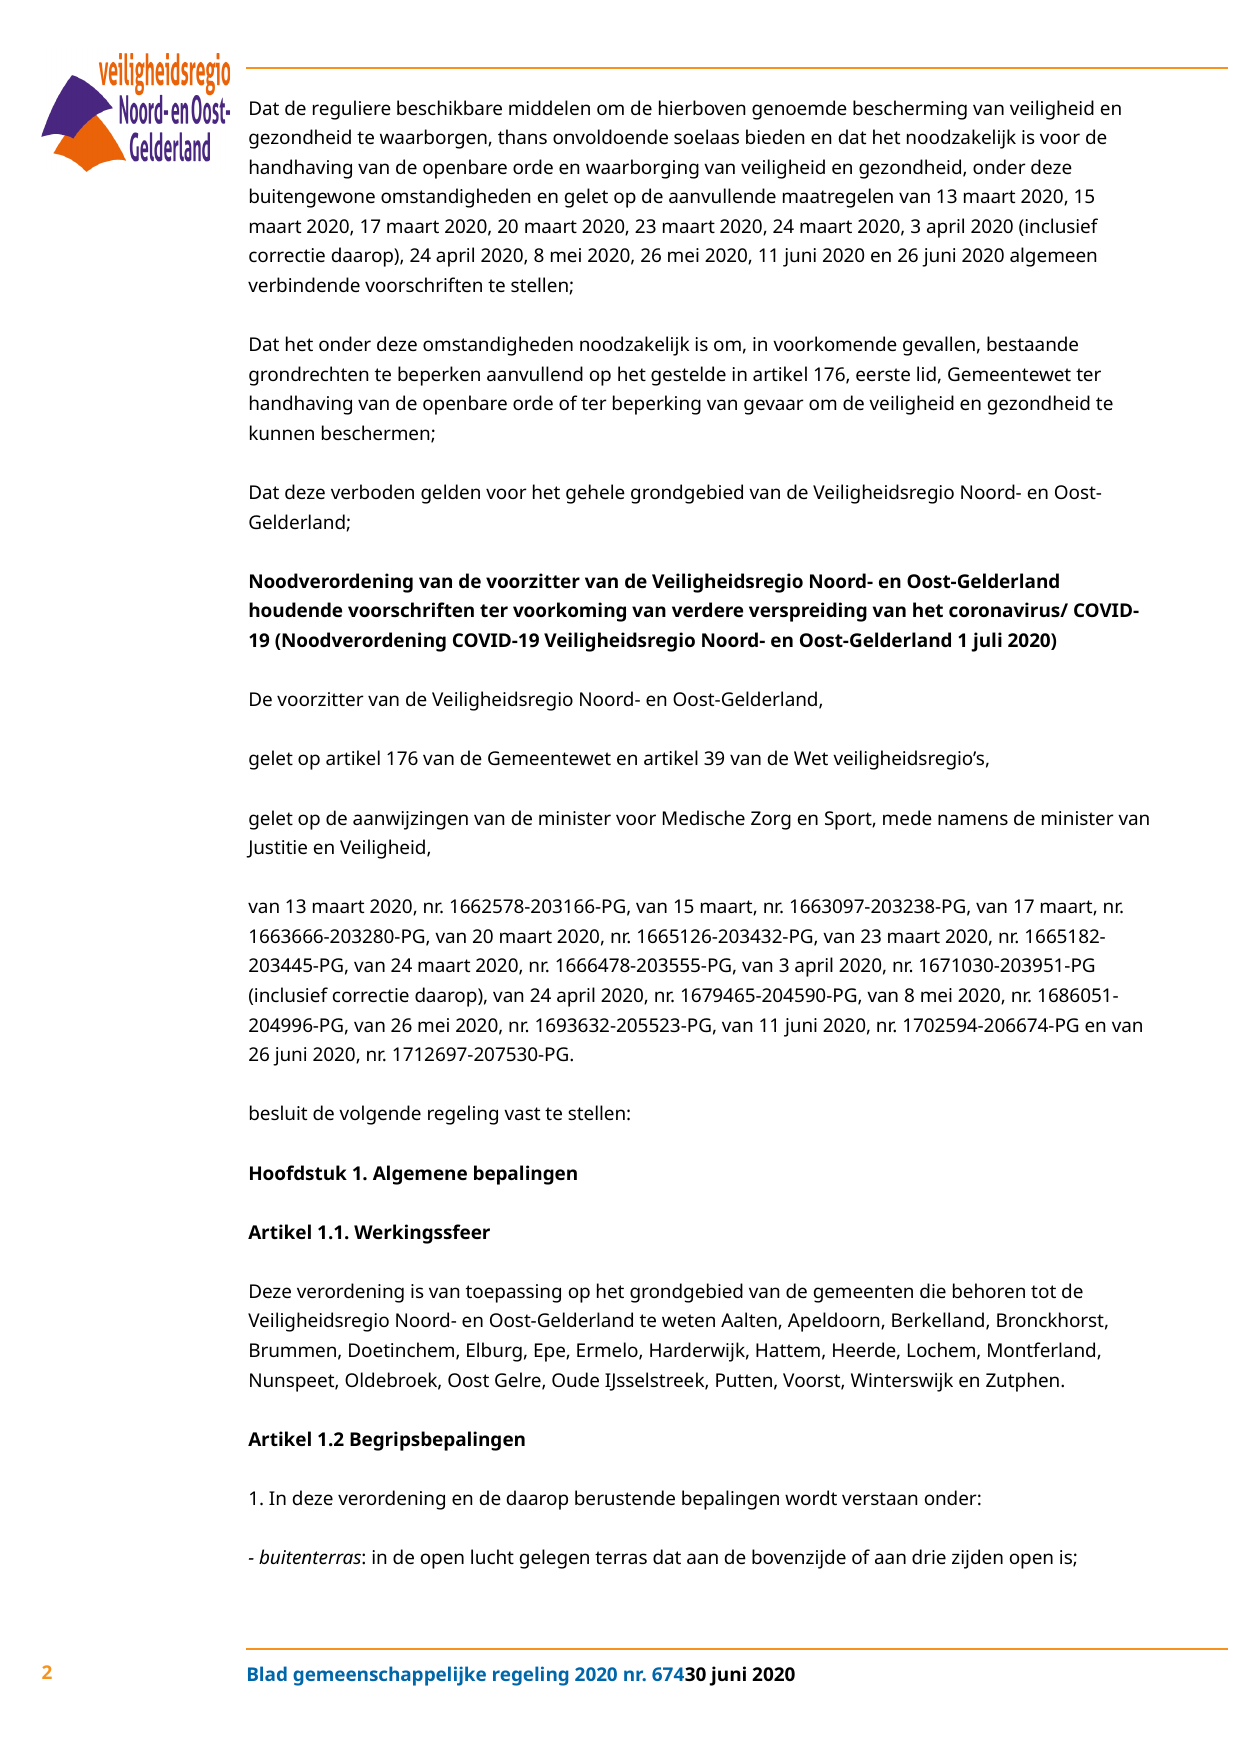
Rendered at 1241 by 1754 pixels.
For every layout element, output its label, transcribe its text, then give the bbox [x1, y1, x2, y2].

text - buitenterras: in de open lucht gelegen terras dat aan de bovenzijde of aan drie zijden open is; [248, 1544, 1152, 1570]
text Noodverordening van de voorzitter van de Veiligheidsregio Noord- en Oost-Gelderland houdende voorschriften ter voorkoming van verdere verspreiding van het coronavirus/ COVID-19 (Noodverordening COVID-19 Veiligheidsregio Noord- en Oost-Gelderland 1 juli 2020) [248, 568, 1152, 653]
text Deze verordening is van toepassing op het grondgebied van de gemeenten die behoren tot de Veiligheidsregio Noord- en Oost-Gelderland te weten Aalten, Apeldoorn, Berkelland, Bronckhorst, Brummen, Doetinchem, Elburg, Epe, Ermelo, Harderwijk, Hattem, Heerde, Lochem, Montferland, Nunspeet, Oldebroek, Oost Gelre, Oude IJsselstreek, Putten, Voorst, Winterswijk en Zutphen. [248, 1278, 1152, 1393]
text Dat de reguliere beschikbare middelen om de hierboven genoemde bescherming van veiligheid en gezondheid te waarborgen, thans onvoldoende soelaas bieden en dat het noodzakelijk is voor de handhaving van de openbare orde en waarborging van veiligheid en gezondheid, onder deze buitengewone omstandigheden en gelet op de aanvullende maatregelen van 13 maart 2020, 15 maart 2020, 17 maart 2020, 20 maart 2020, 23 maart 2020, 24 maart 2020, 3 april 2020 (inclusief correctie daarop), 24 april 2020, 8 mei 2020, 26 mei 2020, 11 juni 2020 en 26 juni 2020 algemeen verbindende voorschriften te stellen; [248, 95, 1152, 298]
text De voorzitter van de Veiligheidsregio Noord- en Oost-Gelderland, [248, 686, 1152, 712]
text Dat deze verboden gelden voor het gehele grondgebied van de Veiligheidsregio Noord- en Oost-Gelderland; [248, 479, 1152, 535]
text gelet op de aanwijzingen van de minister voor Medische Zorg en Sport, mede namens de minister van Justitie en Veiligheid, [248, 805, 1152, 860]
text gelet op artikel 176 van de Gemeentewet en artikel 39 van de Wet veiligheidsregio’s, [248, 746, 1152, 771]
text 1. In deze verordening en de daarop berustende bepalingen wordt verstaan onder: [248, 1485, 1152, 1511]
text Artikel 1.1. Werkingssfeer [248, 1219, 1152, 1245]
text besluit de volgende regeling vast te stellen: [248, 1101, 1152, 1126]
text Dat het onder deze omstandigheden noodzakelijk is om, in voorkomende gevallen, bestaande grondrechten te beperken aanvullend op het gestelde in artikel 176, eerste lid, Gemeentewet ter handhaving van de openbare orde of ter beperking van gevaar om de veiligheid en gezondheid te kunnen beschermen; [248, 331, 1152, 446]
text van 13 maart 2020, nr. 1662578-203166-PG, van 15 maart, nr. 1663097-203238-PG, van 17 maart, nr. 1663666-203280-PG, van 20 maart 2020, nr. 1665126-203432-PG, van 23 maart 2020, nr. 1665182-203445-PG, van 24 maart 2020, nr. 1666478-203555-PG, van 3 april 2020, nr. 1671030-203951-PG (inclusief correctie daarop), van 24 april 2020, nr. 1679465-204590-PG, van 8 mei 2020, nr. 1686051-204996-PG, van 26 mei 2020, nr. 1693632-205523-PG, van 11 juni 2020, nr. 1702594-206674-PG en van 26 juni 2020, nr. 1712697-207530-PG. [248, 893, 1152, 1067]
text Hoofdstuk 1. Algemene bepalingen [248, 1160, 1152, 1186]
picture [41, 47, 231, 172]
text Artikel 1.2 Begripsbepalingen [248, 1426, 1152, 1452]
